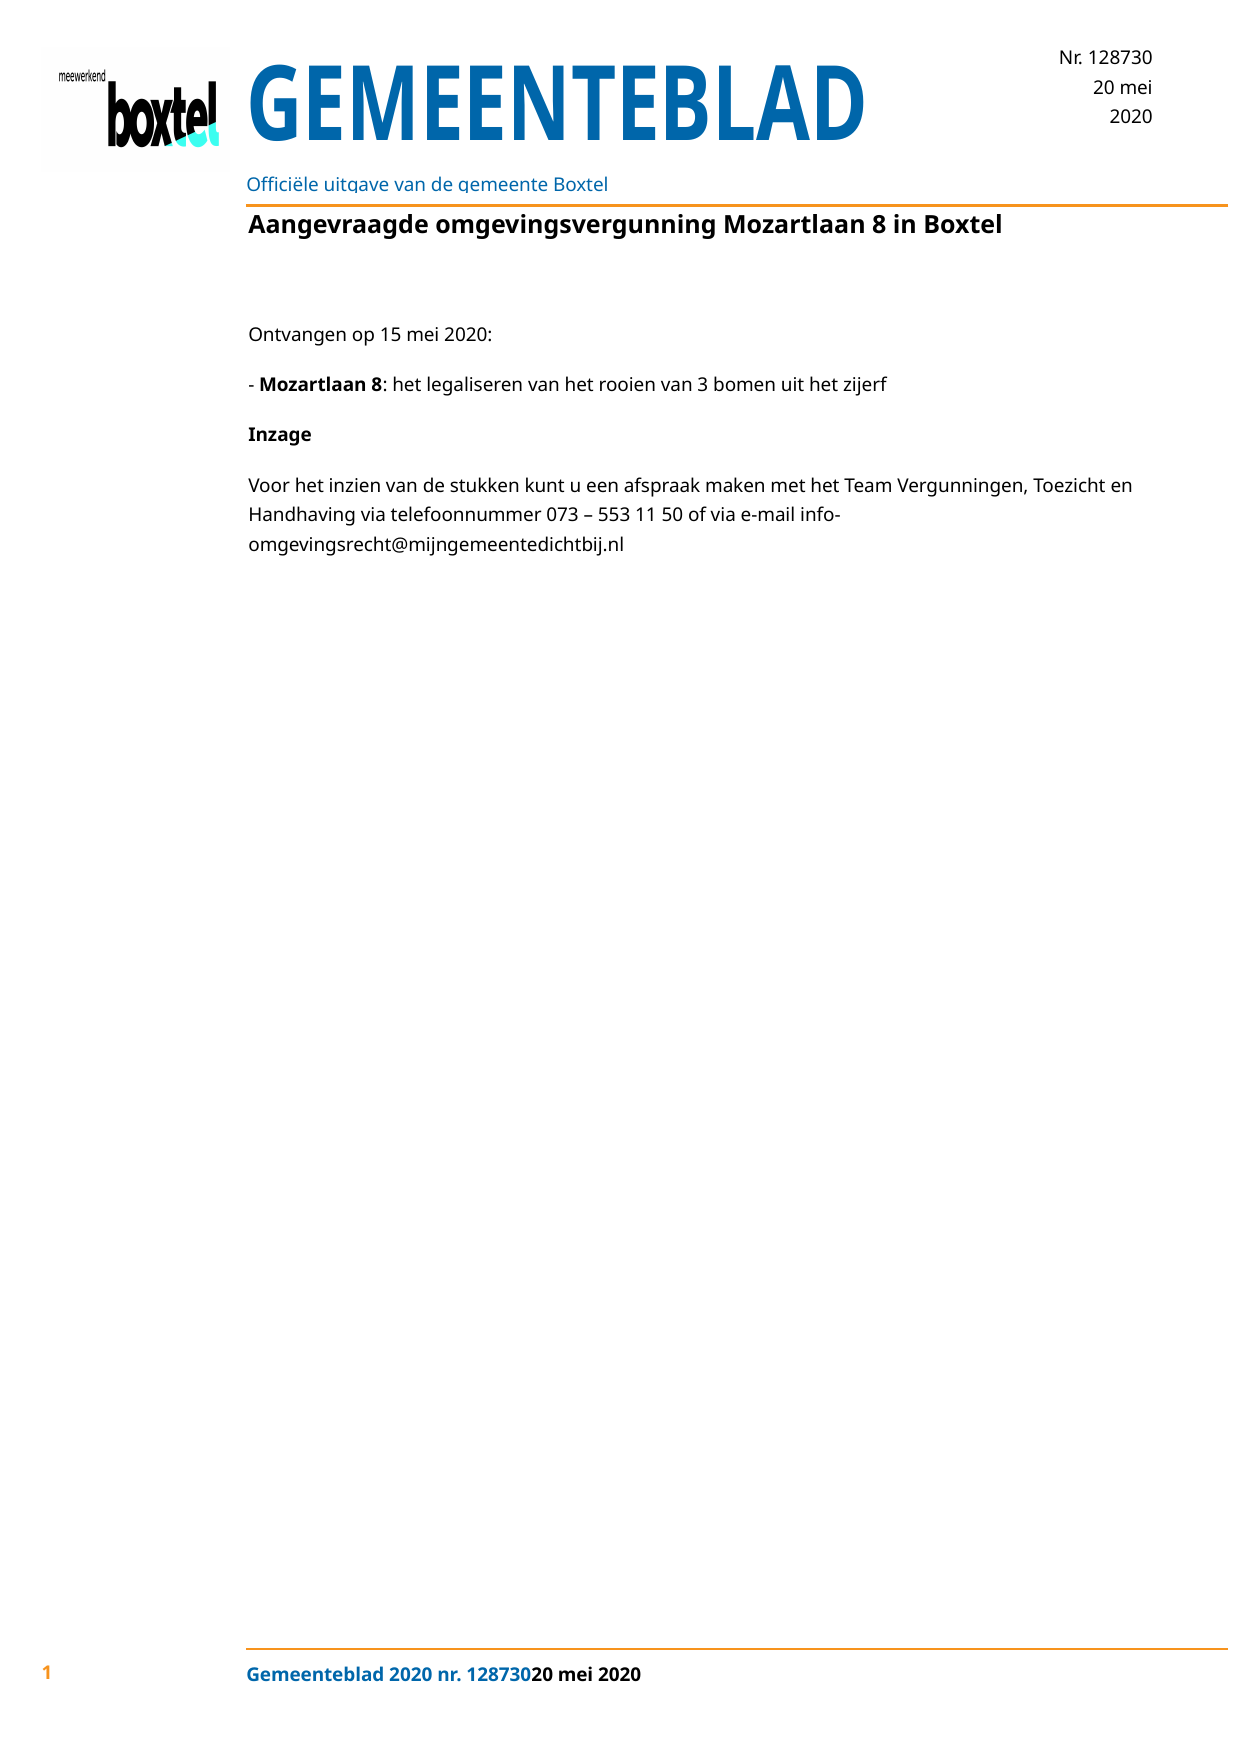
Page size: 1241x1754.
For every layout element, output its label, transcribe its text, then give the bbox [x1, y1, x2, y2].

text Voor het inzien van de stukken kunt u een afspraak maken met het Team Vergunningen, Toezicht en Handhaving via telefoonnummer 073 – 553 11 50 of via e-mail info-omgevingsrecht@mijngemeentedichtbij.nl [248, 472, 1152, 557]
picture [41, 47, 231, 172]
text Ontvangen op 15 mei 2020: [248, 321, 1152, 346]
text - Mozartlaan 8: het legaliseren van het rooien van 3 bomen uit het zijerf [248, 371, 1152, 397]
text Inzage [248, 422, 1152, 447]
text Aangevraagde omgevingsvergunning Mozartlaan 8 in Boxtel [248, 207, 1152, 241]
